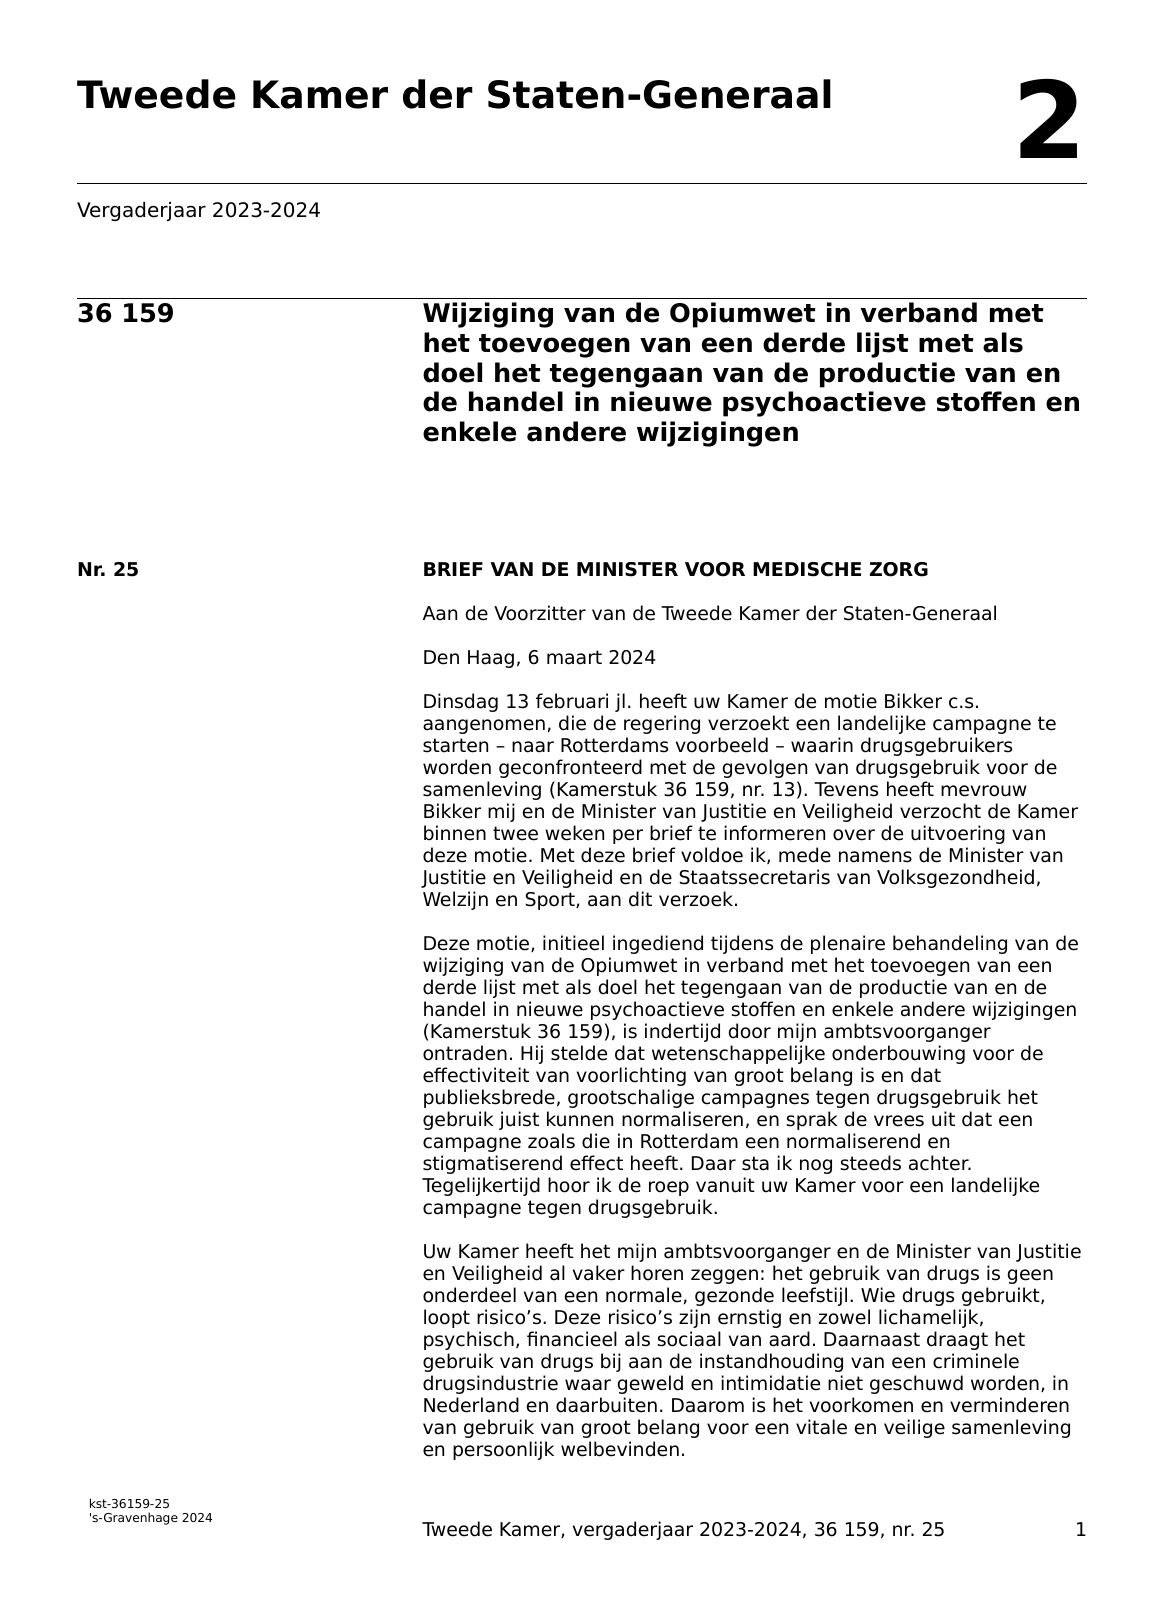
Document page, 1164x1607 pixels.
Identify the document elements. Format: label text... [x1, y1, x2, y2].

table_header 2 [886, 59, 1087, 183]
text 's-Gravenhage 2024 [88, 1511, 323, 1525]
text Den Haag, 6 maart 2024 [422, 647, 1087, 669]
text Deze motie, initieel ingediend tijdens de plenaire behandeling van de wijziging van de Opiumwet in verband met het toevoegen van een derde lijst met als doel het tegengaan van de productie van en de handel in nieuwe psychoactieve stoffen en enkele andere wijzigingen (Kamerstuk 36 159), is indertijd door mijn ambtsvoorganger ontraden. Hij stelde dat wetenschappelijke onderbouwing voor de effectiviteit van voorlichting van groot belang is en dat publieksbrede, grootschalige campagnes tegen drugsgebruik het gebruik juist kunnen normaliseren, en sprak de vrees uit dat een campagne zoals die in Rotterdam een normaliserend en stigmatiserend effect heeft. Daar sta ik nog steeds achter. Tegelijkertijd hoor ik de roep vanuit uw Kamer voor een landelijke campagne tegen drugsgebruik. [422, 933, 1087, 1219]
text Uw Kamer heeft het mijn ambtsvoorganger en de Minister van Justitie en Veiligheid al vaker horen zeggen: het gebruik van drugs is geen onderdeel van een normale, gezonde leefstijl. Wie drugs gebruikt, loopt risico’s. Deze risico’s zijn ernstig en zowel lichamelijk, psychisch, financieel als sociaal van aard. Daarnaast draagt het gebruik van drugs bij aan de instandhouding van een criminele drugsindustrie waar geweld en intimidatie niet geschuwd worden, in Nederland en daarbuiten. Daarom is het voorkomen en verminderen van gebruik van groot belang voor een vitale en veilige samenleving en persoonlijk welbevinden. [422, 1241, 1087, 1461]
text Dinsdag 13 februari jl. heeft uw Kamer de motie Bikker c.s. aangenomen, die de regering verzoekt een landelijke campagne te starten – naar Rotterdams voorbeeld – waarin drugsgebruikers worden geconfronteerd met de gevolgen van drugsgebruik voor de samenleving (Kamerstuk 36 159, nr. 13). Tevens heeft mevrouw Bikker mij en de Minister van Justitie en Veiligheid verzocht de Kamer binnen twee weken per brief te informeren over de uitvoering van deze motie. Met deze brief voldoe ik, mede namens de Minister van Justitie en Veiligheid en de Staatssecretaris van Volksgezondheid, Welzijn en Sport, aan dit verzoek. [422, 691, 1087, 911]
subtitle Nr. 25 BRIEF VAN DE MINISTER VOOR MEDISCHE ZORG [77, 558, 1087, 580]
subtitle 36 159 Wijziging van de Opiumwet in verband met het toevoegen van een derde lijst met als doel het tegengaan van de productie van en de handel in nieuwe psychoactieve stoffen en enkele andere wijzigingen [77, 299, 1087, 447]
text kst-36159-25 [88, 1497, 323, 1511]
table_header Tweede Kamer der Staten-Generaal [77, 59, 886, 183]
table_cell Vergaderjaar 2023-2024 [77, 184, 1087, 298]
text Aan de Voorzitter van de Tweede Kamer der Staten-Generaal [422, 603, 1087, 624]
